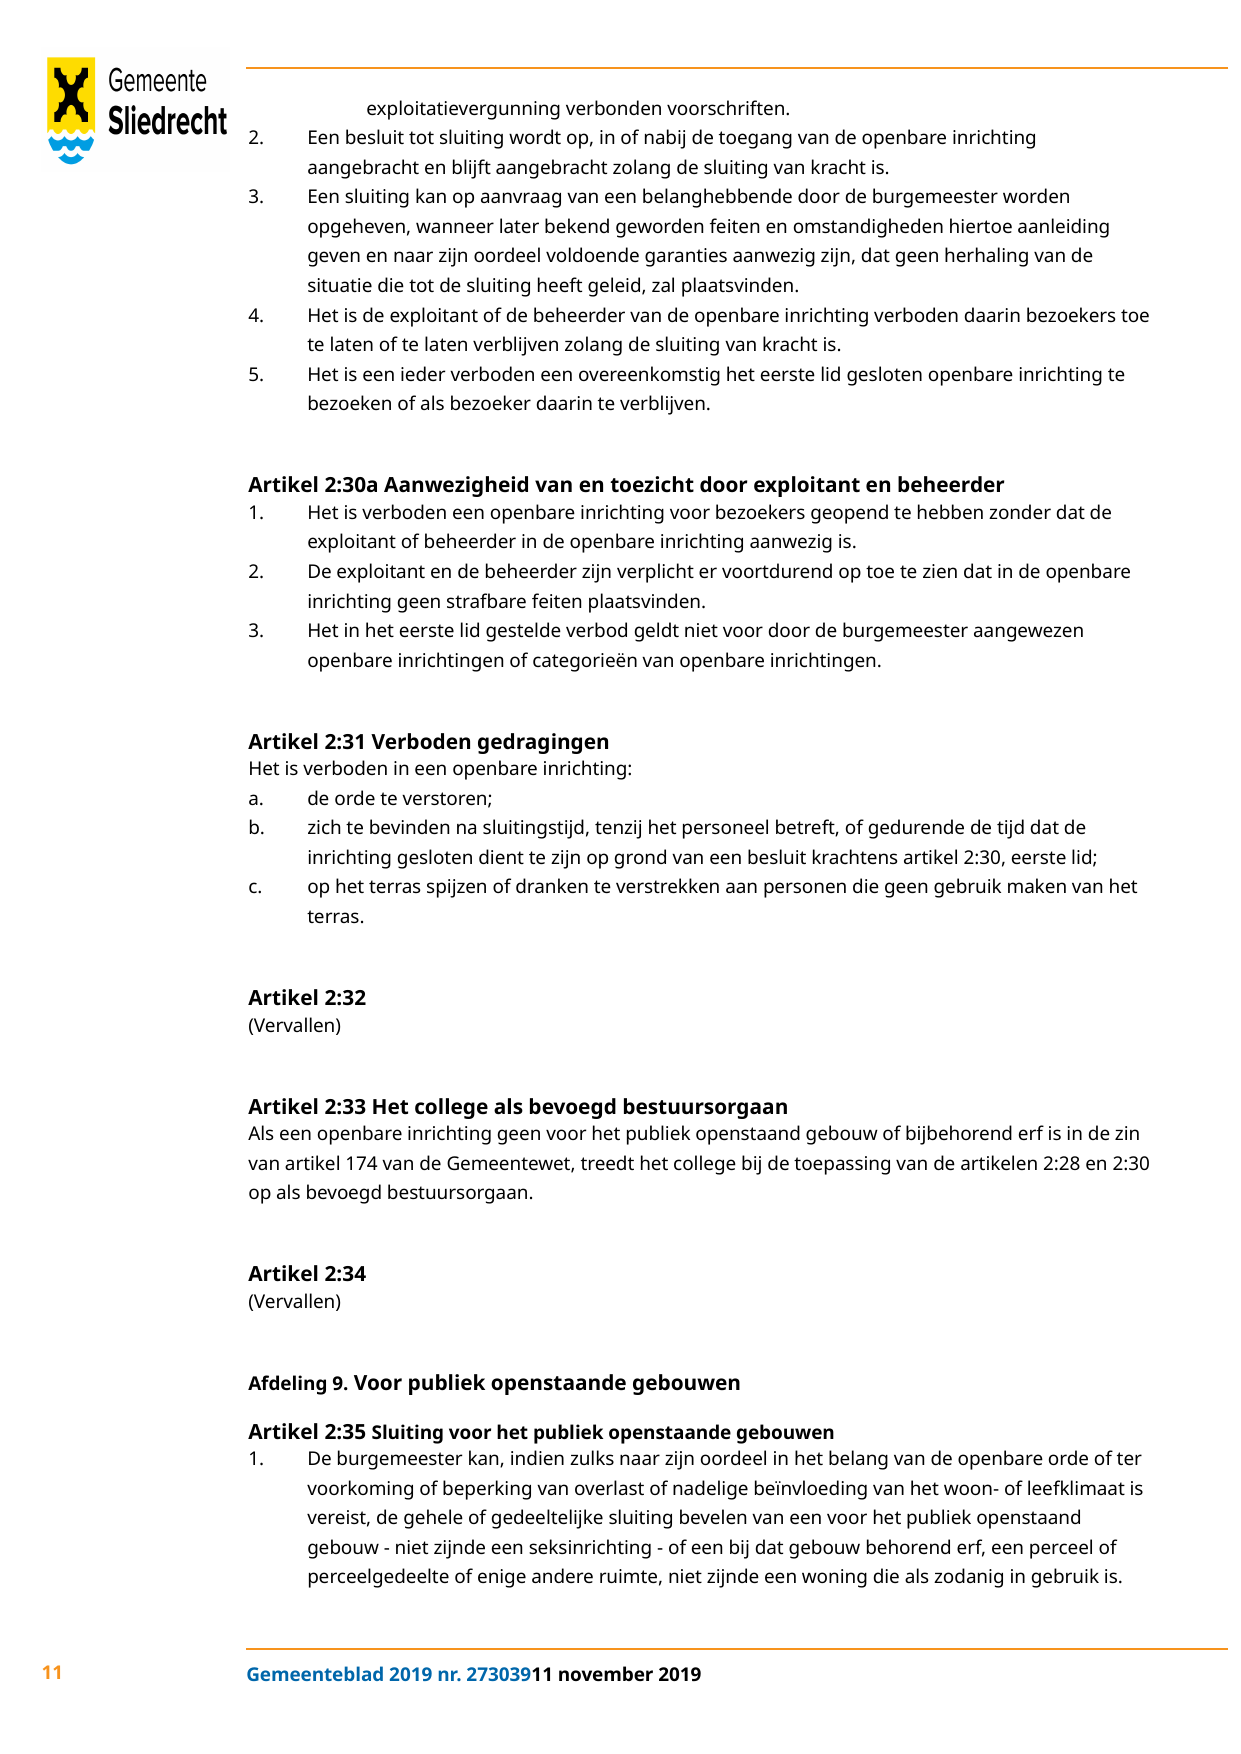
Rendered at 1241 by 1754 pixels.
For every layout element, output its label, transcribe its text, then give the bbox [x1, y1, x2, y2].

text Artikel 2:34 [248, 1259, 1152, 1288]
text Artikel 2:33 Het college als bevoegd bestuursorgaan [248, 1092, 1152, 1120]
text Artikel 2:31 Verboden gedragingen [248, 727, 1152, 755]
picture [41, 47, 231, 172]
list op het terras spijzen of dranken te verstrekken aan personen die geen gebruik maken van het terras. [248, 874, 1152, 929]
text Afdeling 9. Voor publiek openstaande gebouwen [248, 1368, 1152, 1396]
text (Vervallen) [248, 1288, 1152, 1313]
text (Vervallen) [248, 1012, 1152, 1037]
list Een besluit tot sluiting wordt op, in of nabij de toegang van de openbare inrichting aangebracht en blijft aangebracht zolang de sluiting van kracht is. [248, 124, 1152, 180]
list Een sluiting kan op aanvraag van een belanghebbende door de burgemeester worden opgeheven, wanneer later bekend geworden feiten en omstandigheden hiertoe aanleiding geven en naar zijn oordeel voldoende garanties aanwezig zijn, dat geen herhaling van de situatie die tot de sluiting heeft geleid, zal plaatsvinden. [248, 183, 1152, 298]
list zich te bevinden na sluitingstijd, tenzij het personeel betreft, of gedurende de tijd dat de inrichting gesloten dient te zijn op grond van een besluit krachtens artikel 2:30, eerste lid; [248, 814, 1152, 870]
text Artikel 2:32 [248, 983, 1152, 1012]
text Als een openbare inrichting geen voor het publiek openstaand gebouw of bijbehorend erf is in de zin van artikel 174 van de Gemeentewet, treedt het college bij de toepassing van de artikelen 2:28 en 2:30 op als bevoegd bestuursorgaan. [248, 1120, 1152, 1205]
list Het is een ieder verboden een overeenkomstig het eerste lid gesloten openbare inrichting te bezoeken of als bezoeker daarin te verblijven. [248, 361, 1152, 416]
list Het is verboden een openbare inrichting voor bezoekers geopend te hebben zonder dat de exploitant of beheerder in de openbare inrichting aanwezig is. [248, 499, 1152, 554]
list Het in het eerste lid gestelde verbod geldt niet voor door de burgemeester aangewezen openbare inrichtingen of categorieën van openbare inrichtingen. [248, 617, 1152, 673]
list exploitatievergunning verbonden voorschriften. [307, 95, 1152, 121]
list Het is de exploitant of de beheerder van de openbare inrichting verboden daarin bezoekers toe te laten of te laten verblijven zolang de sluiting van kracht is. [248, 302, 1152, 357]
list de orde te verstoren; [248, 785, 1152, 811]
text Artikel 2:35 Sluiting voor het publiek openstaande gebouwen [248, 1417, 1152, 1445]
text Artikel 2:30a Aanwezigheid van en toezicht door exploitant en beheerder [248, 471, 1152, 499]
text Het is verboden in een openbare inrichting: [248, 755, 1152, 781]
list De burgemeester kan, indien zulks naar zijn oordeel in het belang van de openbare orde of ter voorkoming of beperking van overlast of nadelige beïnvloeding van het woon- of leefklimaat is vereist, de gehele of gedeeltelijke sluiting bevelen van een voor het publiek openstaand gebouw - niet zijnde een seksinrichting - of een bij dat gebouw behorend erf, een perceel of perceelgedeelte of enige andere ruimte, niet zijnde een woning die als zodanig in gebruik is. [248, 1445, 1152, 1589]
list De exploitant en de beheerder zijn verplicht er voortdurend op toe te zien dat in de openbare inrichting geen strafbare feiten plaatsvinden. [248, 558, 1152, 613]
